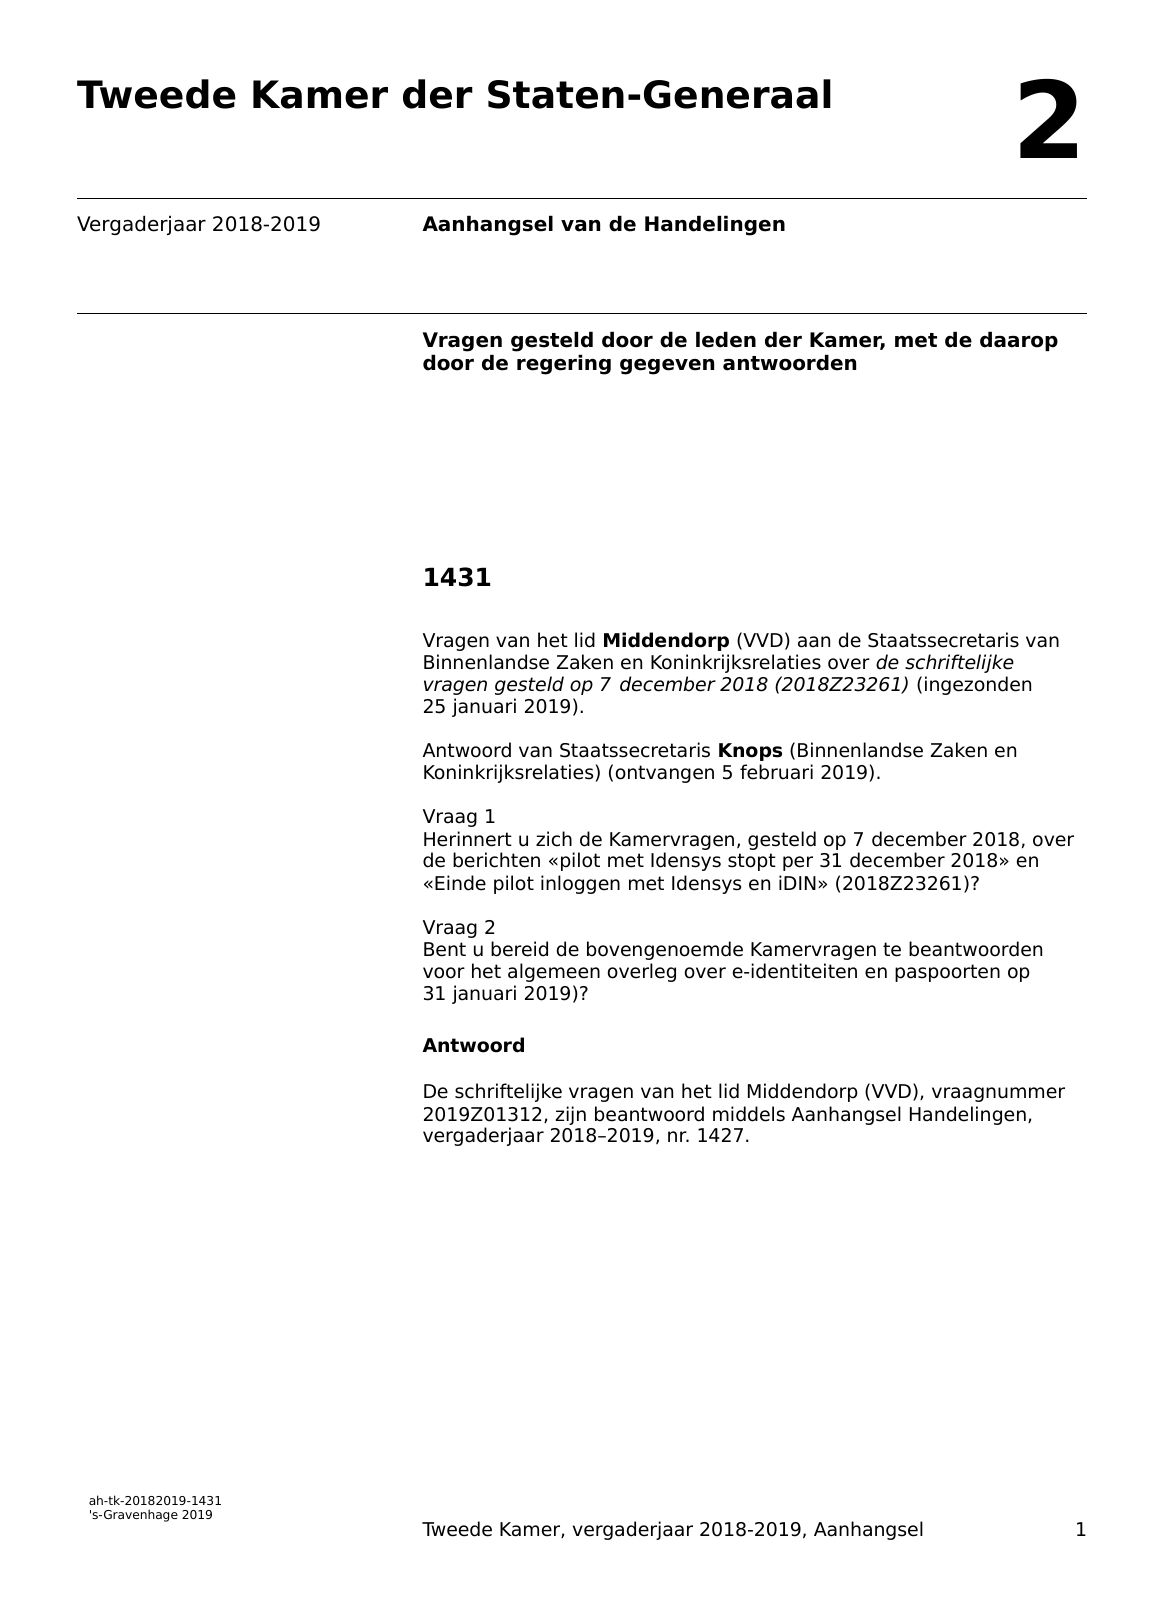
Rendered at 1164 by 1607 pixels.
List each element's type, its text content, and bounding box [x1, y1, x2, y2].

text 's-Gravenhage 2019 [88, 1508, 323, 1522]
table_cell Vergaderjaar 2018-2019 [77, 199, 422, 313]
table_cell Vragen gesteld door de leden der Kamer, met de daarop door de regering gegeven antwoorden [422, 314, 1087, 375]
text Vragen van het lid Middendorp (VVD) aan de Staatssecretaris van Binnenlandse Zaken en Koninkrijksrelaties over de schriftelijke vragen gesteld op 7 december 2018 (2018Z23261) (ingezonden 25 januari 2019). [422, 630, 1087, 718]
text 1431 [422, 563, 1087, 592]
text ah-tk-20182019-1431 [88, 1494, 323, 1508]
text Vraag 2 [422, 917, 1087, 938]
subtitle Antwoord [422, 1034, 1087, 1056]
table_cell Aanhangsel van de Handelingen [422, 199, 1087, 313]
text De schriftelijke vragen van het lid Middendorp (VVD), vraagnummer 2019Z01312, zijn beantwoord middels Aanhangsel Handelingen, vergaderjaar 2018–2019, nr. 1427. [422, 1081, 1087, 1147]
text Herinnert u zich de Kamervragen, gesteld op 7 december 2018, over de berichten «pilot met Idensys stopt per 31 december 2018» en «Einde pilot inloggen met Idensys en iDIN» (2018Z23261)? [422, 828, 1087, 894]
text Vraag 1 [422, 806, 1087, 828]
text Bent u bereid de bovengenoemde Kamervragen te beantwoorden voor het algemeen overleg over e-identiteiten en paspoorten op 31 januari 2019)? [422, 938, 1087, 1004]
table_header Tweede Kamer der Staten-Generaal [77, 59, 886, 198]
text Antwoord van Staatssecretaris Knops (Binnenlandse Zaken en Koninkrijksrelaties) (ontvangen 5 februari 2019). [422, 740, 1087, 784]
table_header 2 [886, 59, 1087, 198]
table_cell [77, 314, 422, 375]
